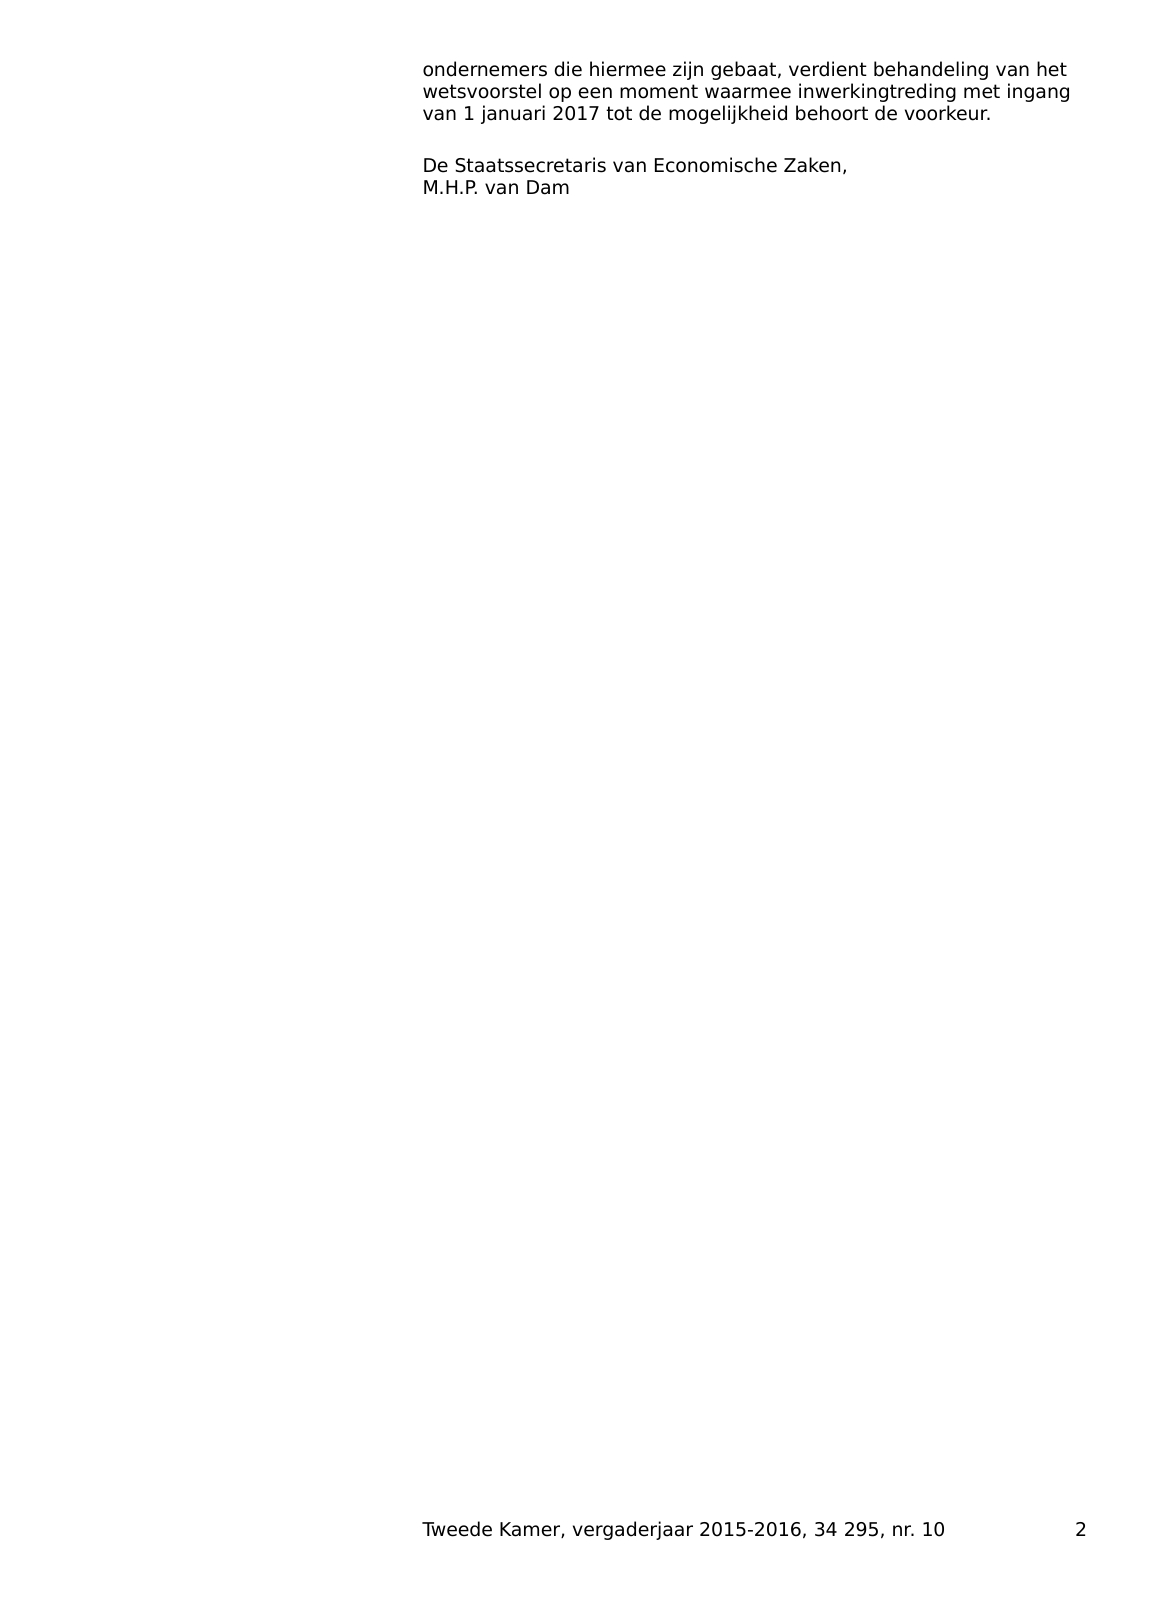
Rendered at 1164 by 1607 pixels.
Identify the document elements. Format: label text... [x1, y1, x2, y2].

text ondernemers die hiermee zijn gebaat, verdient behandeling van het wetsvoorstel op een moment waarmee inwerkingtreding met ingang van 1 januari 2017 tot de mogelijkheid behoort de voorkeur. [422, 59, 1087, 125]
text De Staatssecretaris van Economische Zaken, M.H.P. van Dam [422, 155, 1087, 199]
